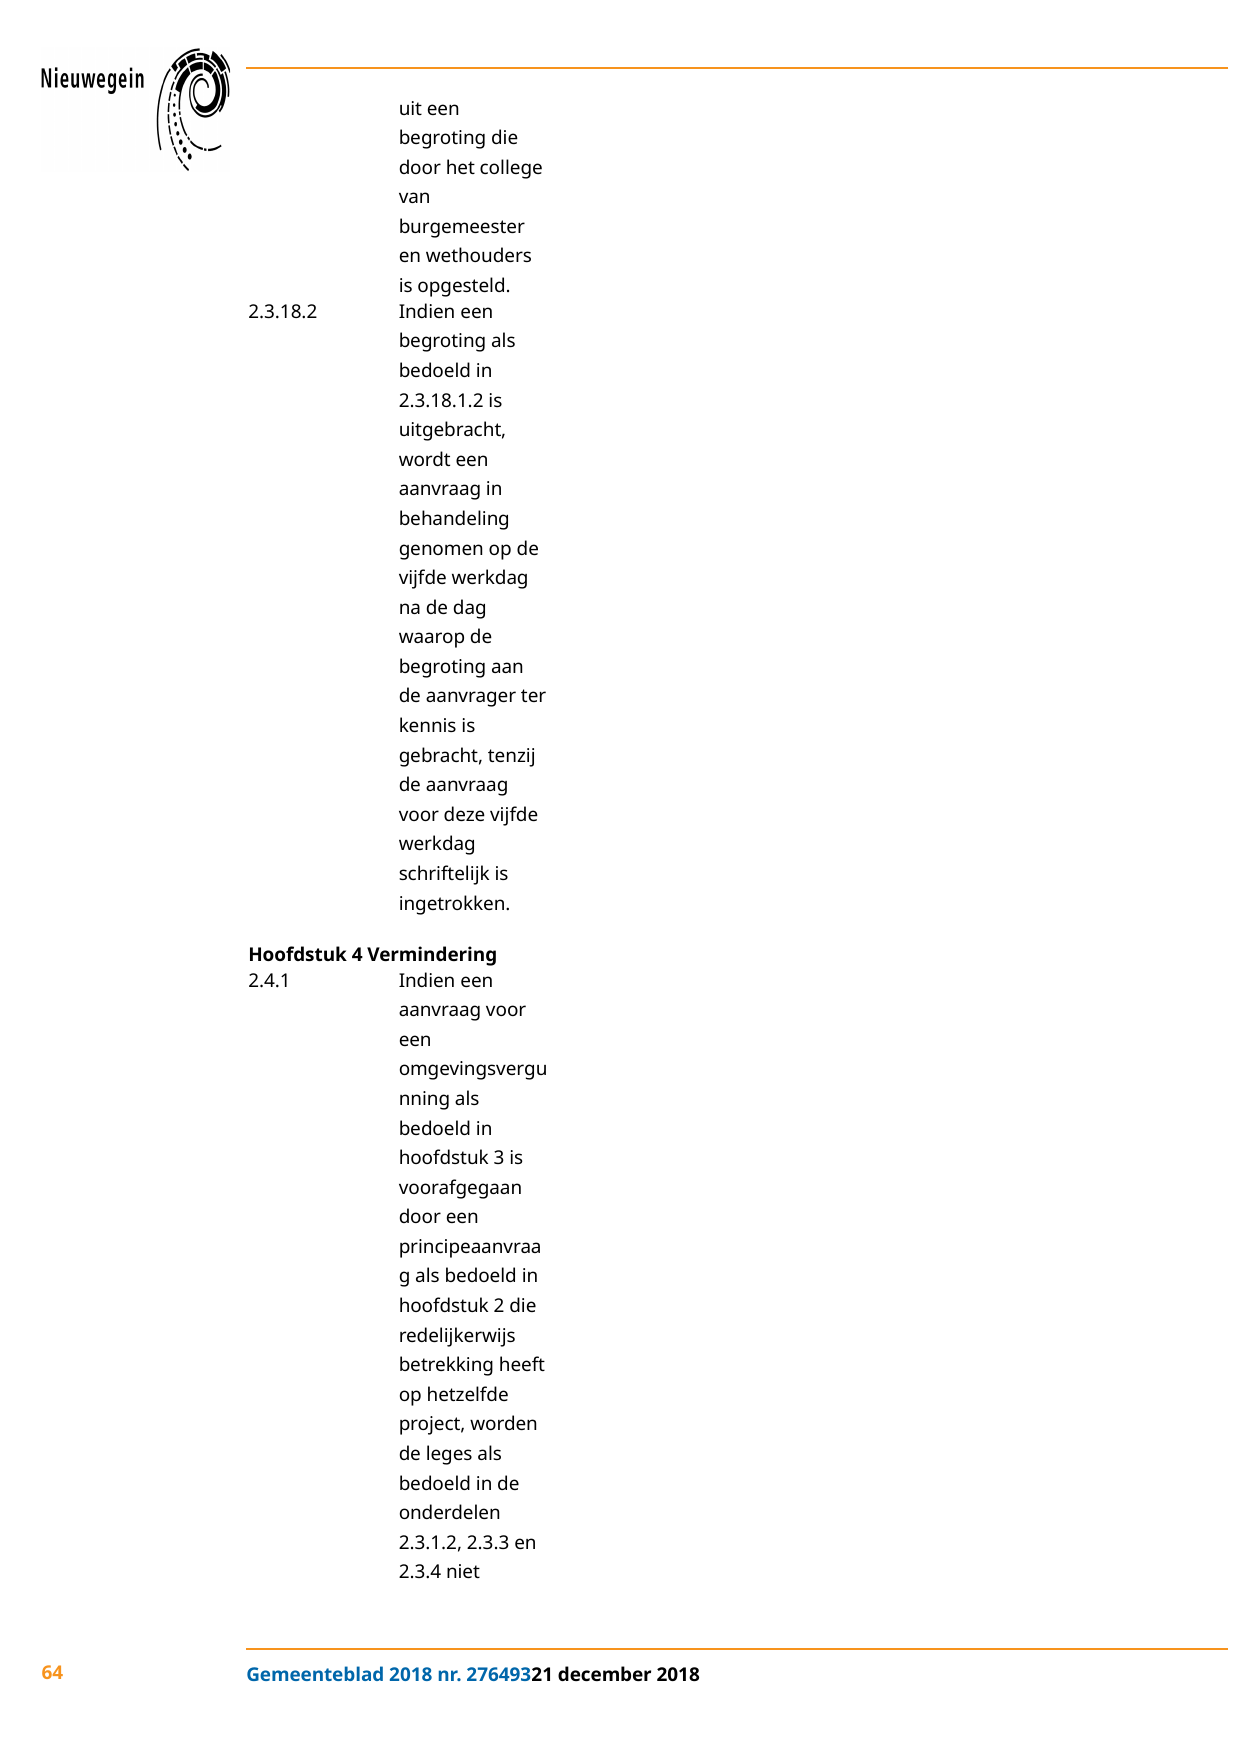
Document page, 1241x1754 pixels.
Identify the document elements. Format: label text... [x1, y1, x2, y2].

table_cell Indien een begroting als bedoeld in 2.3.18.1.2 is uitgebracht, wordt een aanvraag in behandeling genomen op de vijfde werkdag na de dag waarop de begroting aan de aanvrager ter kennis is gebracht, tenzij de aanvraag voor deze vijfde werkdag schriftelijk is ingetrokken. [399, 298, 549, 915]
table_cell [549, 941, 700, 967]
table_cell [248, 915, 398, 941]
table_cell 2.3.18.2 [248, 298, 398, 915]
table_cell Hoofdstuk 4 Vermindering [248, 941, 549, 967]
table_cell [399, 915, 549, 941]
table_cell [549, 967, 700, 1584]
table_cell [549, 95, 700, 298]
picture [41, 47, 231, 172]
table_cell 2.4.1 [248, 967, 398, 1584]
table_cell Indien een aanvraag voor een omgevingsvergunning als bedoeld in hoofdstuk 3 is voorafgegaan door een principeaanvraag als bedoeld in hoofdstuk 2 die redelijkerwijs betrekking heeft op hetzelfde project, worden de leges als bedoeld in de onderdelen 2.3.1.2, 2.3.3 en 2.3.4 niet [399, 967, 549, 1584]
table_cell [549, 298, 700, 915]
table_cell uit een begroting die door het college van burgemeester en wethouders is opgesteld. [399, 95, 549, 298]
table_cell [248, 95, 398, 298]
table_cell [549, 915, 700, 941]
